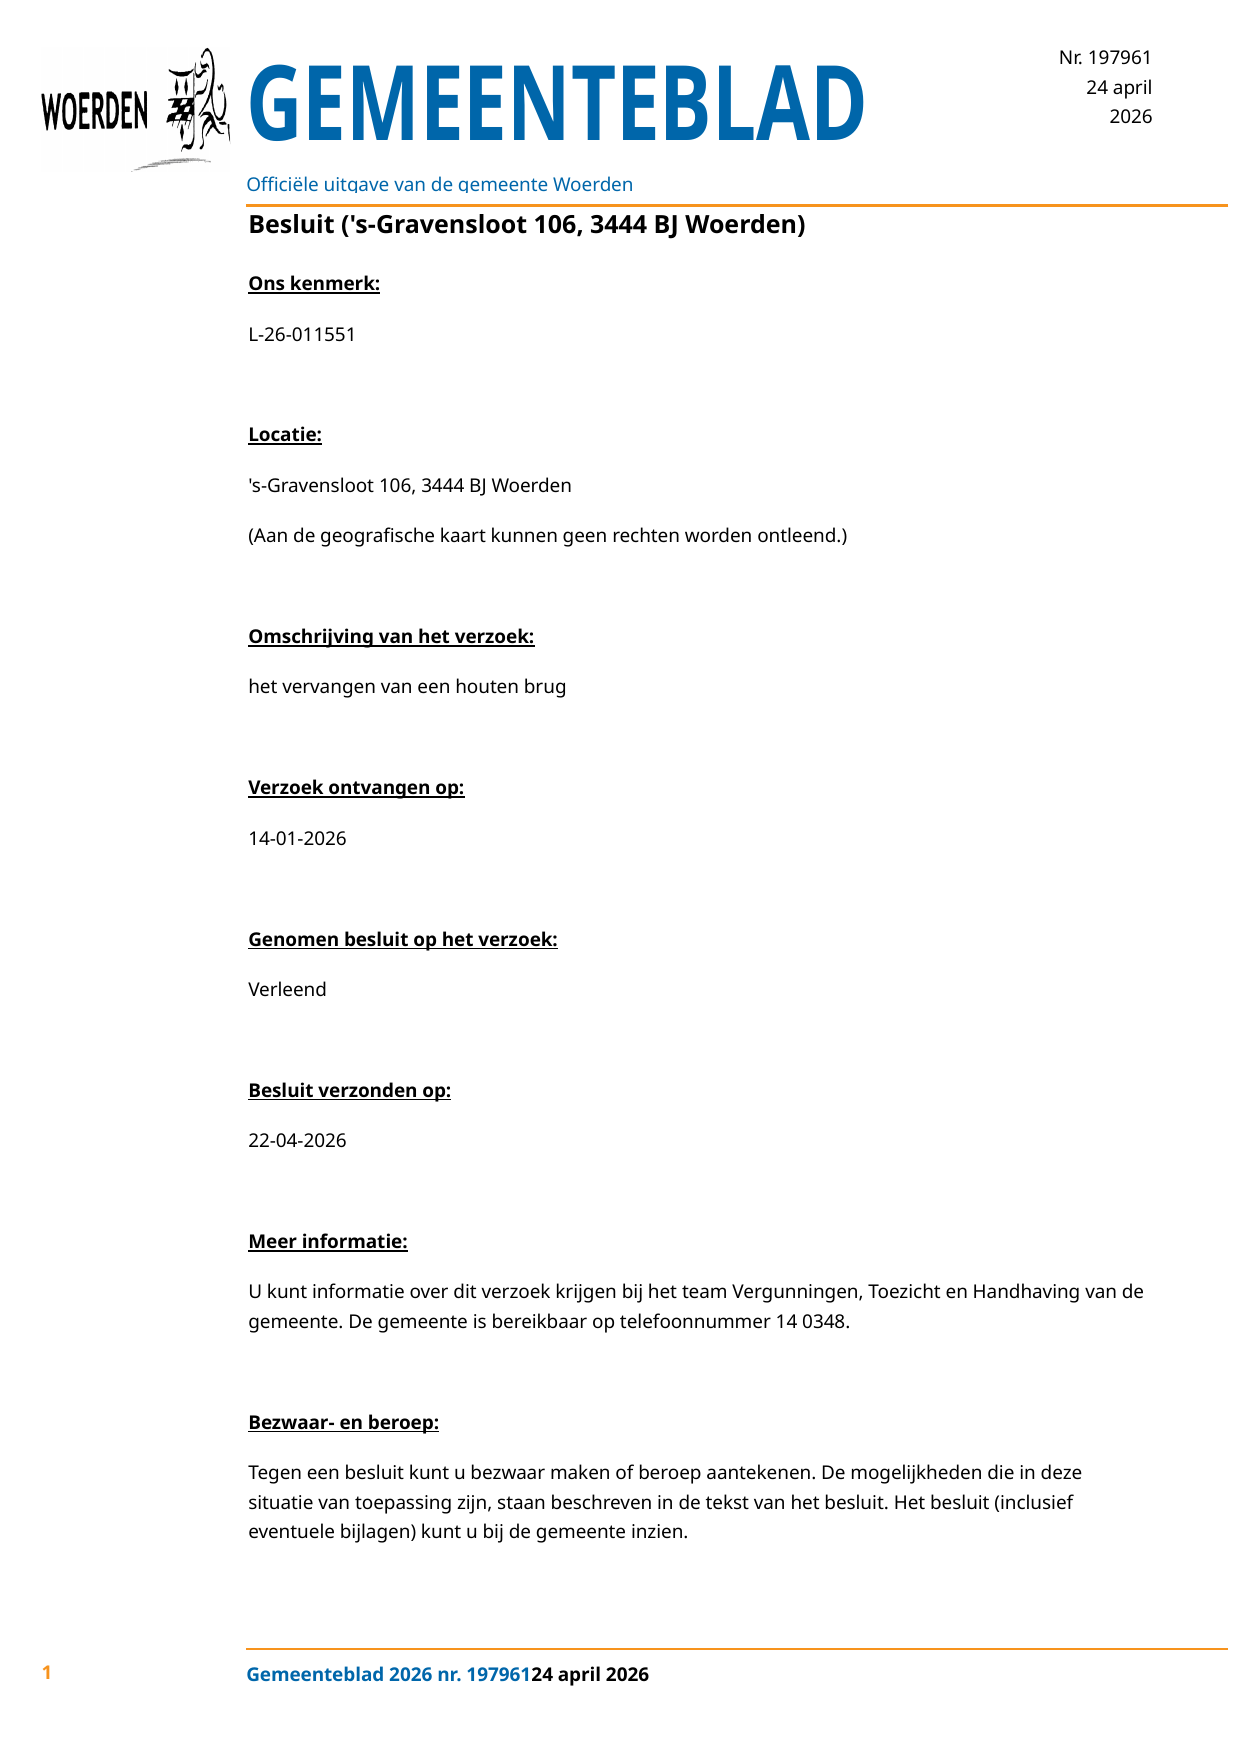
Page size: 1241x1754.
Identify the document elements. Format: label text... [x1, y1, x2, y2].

text L-26-011551 [248, 321, 1152, 346]
text Verleend [248, 976, 1152, 1002]
text Ons kenmerk: [248, 270, 1152, 296]
text U kunt informatie over dit verzoek krijgen bij het team Vergunningen, Toezicht en Handhaving van de gemeente. De gemeente is bereikbaar op telefoonnummer 14 0348. [248, 1279, 1152, 1334]
text Locatie: [248, 422, 1152, 447]
text Bezwaar- en beroep: [248, 1409, 1152, 1435]
text het vervangen van een houten brug [248, 674, 1152, 699]
text (Aan de geografische kaart kunnen geen rechten worden ontleend.) [248, 522, 1152, 548]
text 14-01-2026 [248, 825, 1152, 851]
text 22-04-2026 [248, 1127, 1152, 1153]
text Meer informatie: [248, 1228, 1152, 1254]
picture [41, 47, 231, 172]
text Omschrijving van het verzoek: [248, 623, 1152, 649]
text Tegen een besluit kunt u bezwaar maken of beroep aantekenen. De mogelijkheden die in deze situatie van toepassing zijn, staan beschreven in de tekst van het besluit. Het besluit (inclusief eventuele bijlagen) kunt u bij de gemeente inzien. [248, 1459, 1152, 1544]
text Besluit verzonden op: [248, 1077, 1152, 1103]
text Besluit ('s-Gravensloot 106, 3444 BJ Woerden) [248, 207, 1152, 241]
text 's-Gravensloot 106, 3444 BJ Woerden [248, 472, 1152, 498]
text Verzoek ontvangen op: [248, 774, 1152, 800]
text Genomen besluit op het verzoek: [248, 926, 1152, 951]
